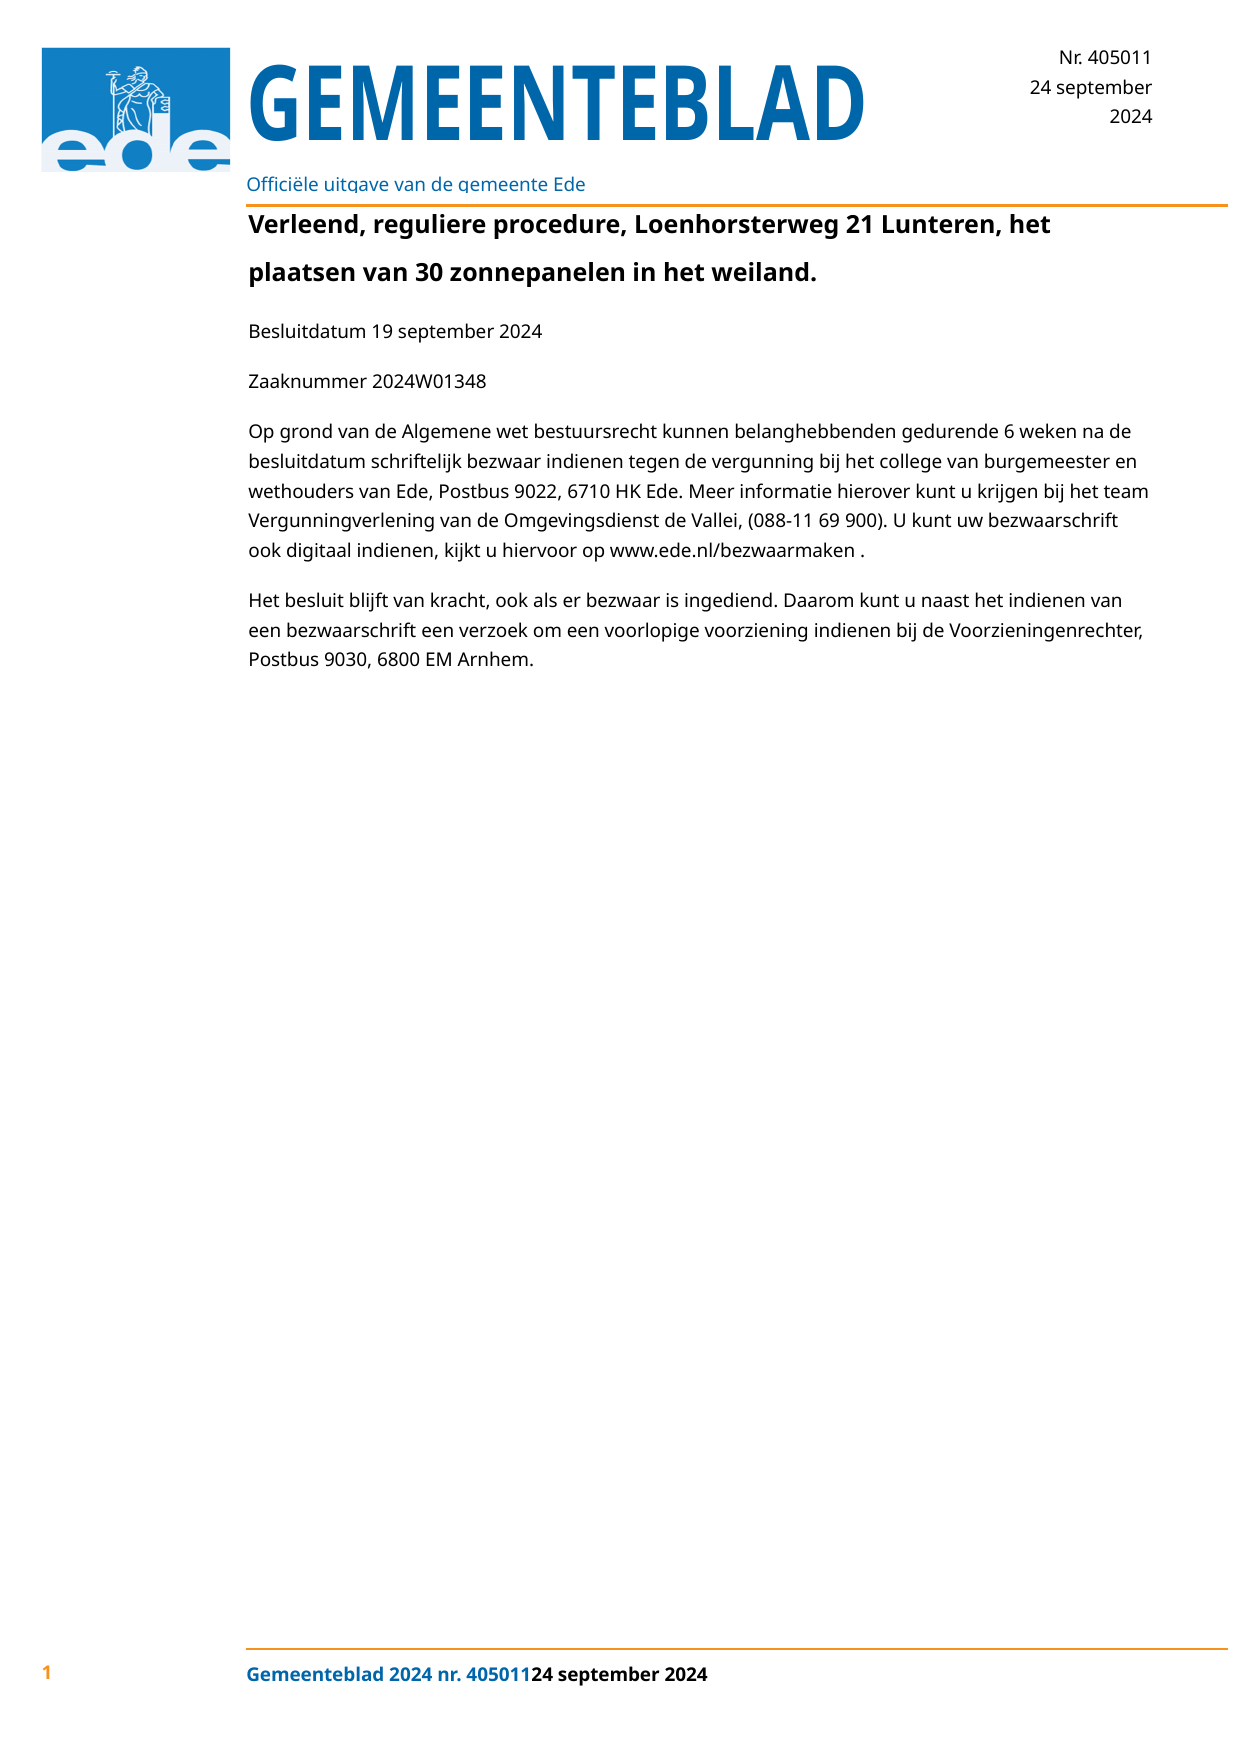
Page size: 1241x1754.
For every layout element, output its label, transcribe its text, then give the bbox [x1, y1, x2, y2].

text Zaaknummer 2024W01348 [248, 368, 1152, 394]
text Op grond van de Algemene wet bestuursrecht kunnen belanghebbenden gedurende 6 weken na de besluitdatum schriftelijk bezwaar indienen tegen de vergunning bij het college van burgemeester en wethouders van Ede, Postbus 9022, 6710 HK Ede. Meer informatie hierover kunt u krijgen bij het team Vergunningverlening van de Omgevingsdienst de Vallei, (088-11 69 900). U kunt uw bezwaarschrift ook digitaal indienen, kijkt u hiervoor op www.ede.nl/bezwaarmaken . [248, 419, 1152, 563]
text Verleend, reguliere procedure, Loenhorsterweg 21 Lunteren, het plaatsen van 30 zonnepanelen in het weiland. [248, 207, 1152, 288]
text Het besluit blijft van kracht, ook als er bezwaar is ingediend. Daarom kunt u naast het indienen van een bezwaarschrift een verzoek om een voorlopige voorziening indienen bij de Voorzieningenrechter, Postbus 9030, 6800 EM Arnhem. [248, 587, 1152, 672]
text Besluitdatum 19 september 2024 [248, 318, 1152, 344]
picture [41, 47, 231, 172]
